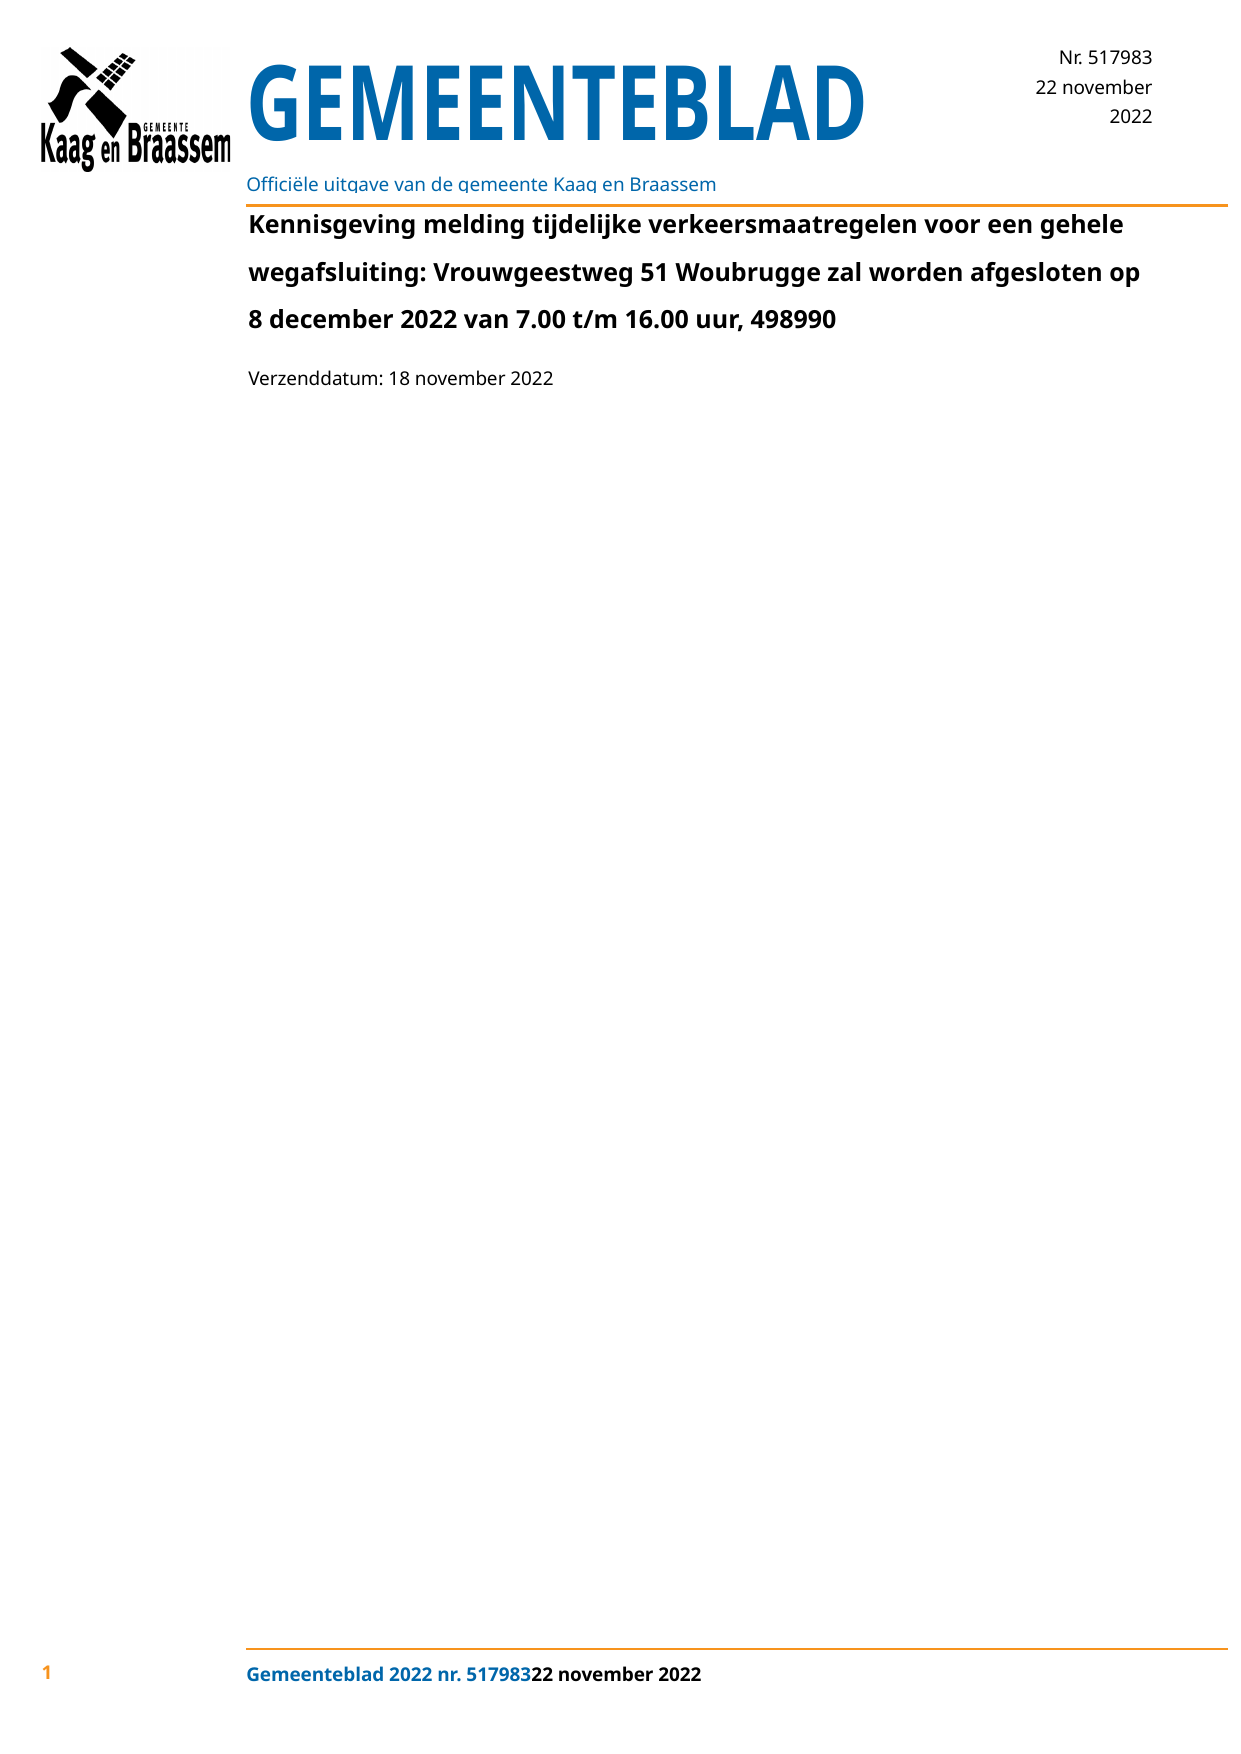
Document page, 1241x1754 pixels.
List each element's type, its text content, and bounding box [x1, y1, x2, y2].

picture [41, 47, 231, 172]
text Kennisgeving melding tijdelijke verkeersmaatregelen voor een gehele wegafsluiting: Vrouwgeestweg 51 Woubrugge zal worden afgesloten op 8 december 2022 van 7.00 t/m 16.00 uur, 498990 [248, 207, 1152, 336]
text Verzenddatum: 18 november 2022 [248, 366, 1152, 391]
